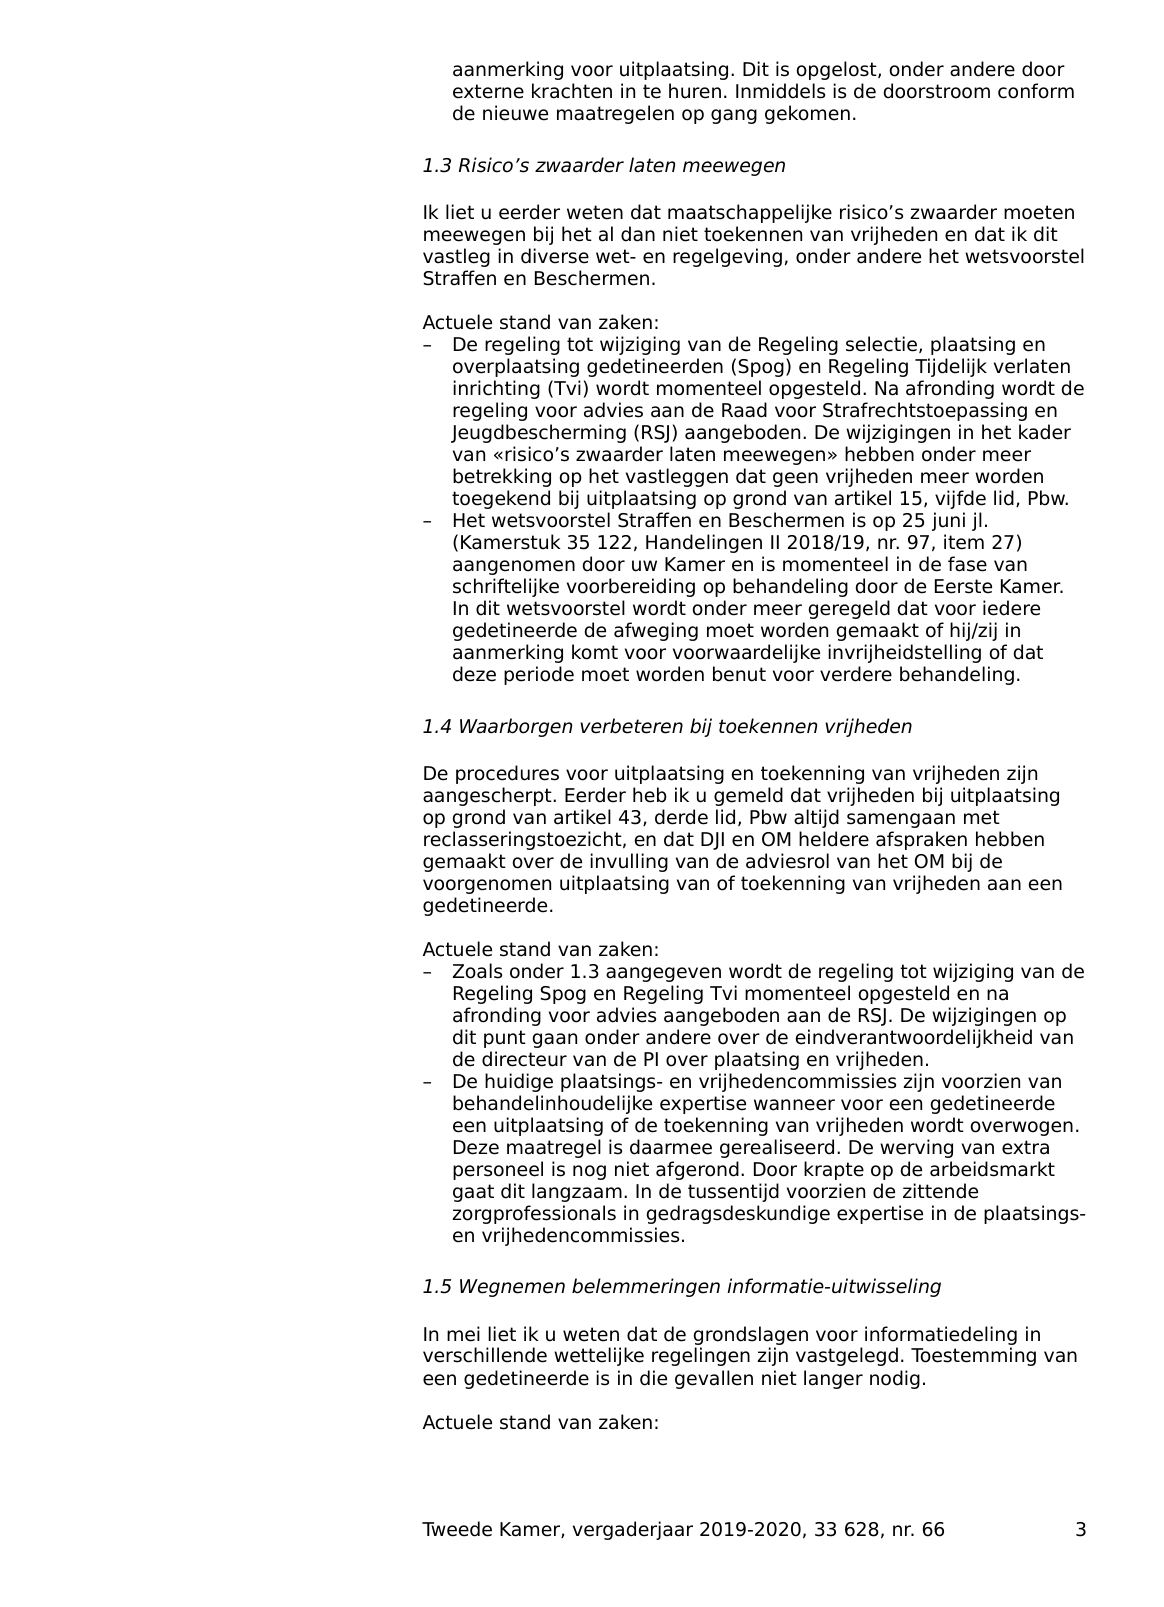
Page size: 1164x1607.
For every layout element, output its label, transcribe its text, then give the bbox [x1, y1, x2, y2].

subtitle 1.5 Wegnemen belemmeringen informatie-uitwisseling [422, 1276, 1087, 1298]
text Ik liet u eerder weten dat maatschappelijke risico’s zwaarder moeten meewegen bij het al dan niet toekennen van vrijheden en dat ik dit vastleg in diverse wet- en regelgeving, onder andere het wetsvoorstel Straffen en Beschermen. [422, 202, 1087, 290]
subtitle 1.3 Risico’s zwaarder laten meewegen [422, 155, 1087, 177]
text In mei liet ik u weten dat de grondslagen voor informatiedeling in verschillende wettelijke regelingen zijn vastgelegd. Toestemming van een gedetineerde is in die gevallen niet langer nodig. [422, 1323, 1087, 1389]
text aanmerking voor uitplaatsing. Dit is opgelost, onder andere door externe krachten in te huren. Inmiddels is de doorstroom conform de nieuwe maatregelen op gang gekomen. [422, 59, 1087, 125]
text – De huidige plaatsings- en vrijhedencommissies zijn voorzien van behandelinhoudelijke expertise wanneer voor een gedetineerde een uitplaatsing of de toekenning van vrijheden wordt overwogen. Deze maatregel is daarmee gerealiseerd. De werving van extra personeel is nog niet afgerond. Door krapte op de arbeidsmarkt gaat dit langzaam. In de tussentijd voorzien de zittende zorgprofessionals in gedragsdeskundige expertise in de plaatsings- en vrijhedencommissies. [422, 1071, 1087, 1246]
subtitle 1.4 Waarborgen verbeteren bij toekennen vrijheden [422, 716, 1087, 738]
text Actuele stand van zaken: [422, 1412, 1087, 1433]
text De procedures voor uitplaatsing en toekenning van vrijheden zijn aangescherpt. Eerder heb ik u gemeld dat vrijheden bij uitplaatsing op grond van artikel 43, derde lid, Pbw altijd samengaan met reclasseringstoezicht, en dat DJI en OM heldere afspraken hebben gemaakt over de invulling van de adviesrol van het OM bij de voorgenomen uitplaatsing van of toekenning van vrijheden aan een gedetineerde. [422, 763, 1087, 917]
text – Het wetsvoorstel Straffen en Beschermen is op 25 juni jl. (Kamerstuk 35 122, Handelingen II 2018/19, nr. 97, item 27) aangenomen door uw Kamer en is momenteel in de fase van schriftelijke voorbereiding op behandeling door de Eerste Kamer. In dit wetsvoorstel wordt onder meer geregeld dat voor iedere gedetineerde de afweging moet worden gemaakt of hij/zij in aanmerking komt voor voorwaardelijke invrijheidstelling of dat deze periode moet worden benut voor verdere behandeling. [422, 510, 1087, 686]
text – Zoals onder 1.3 aangegeven wordt de regeling tot wijziging van de Regeling Spog en Regeling Tvi momenteel opgesteld en na afronding voor advies aangeboden aan de RSJ. De wijzigingen op dit punt gaan onder andere over de eindverantwoordelijkheid van de directeur van de PI over plaatsing en vrijheden. [422, 961, 1087, 1071]
text Actuele stand van zaken: [422, 939, 1087, 961]
text Actuele stand van zaken: [422, 312, 1087, 334]
text – De regeling tot wijziging van de Regeling selectie, plaatsing en overplaatsing gedetineerden (Spog) en Regeling Tijdelijk verlaten inrichting (Tvi) wordt momenteel opgesteld. Na afronding wordt de regeling voor advies aan de Raad voor Strafrechtstoepassing en Jeugdbescherming (RSJ) aangeboden. De wijzigingen in het kader van «risico’s zwaarder laten meewegen» hebben onder meer betrekking op het vastleggen dat geen vrijheden meer worden toegekend bij uitplaatsing op grond van artikel 15, vijfde lid, Pbw. [422, 334, 1087, 510]
